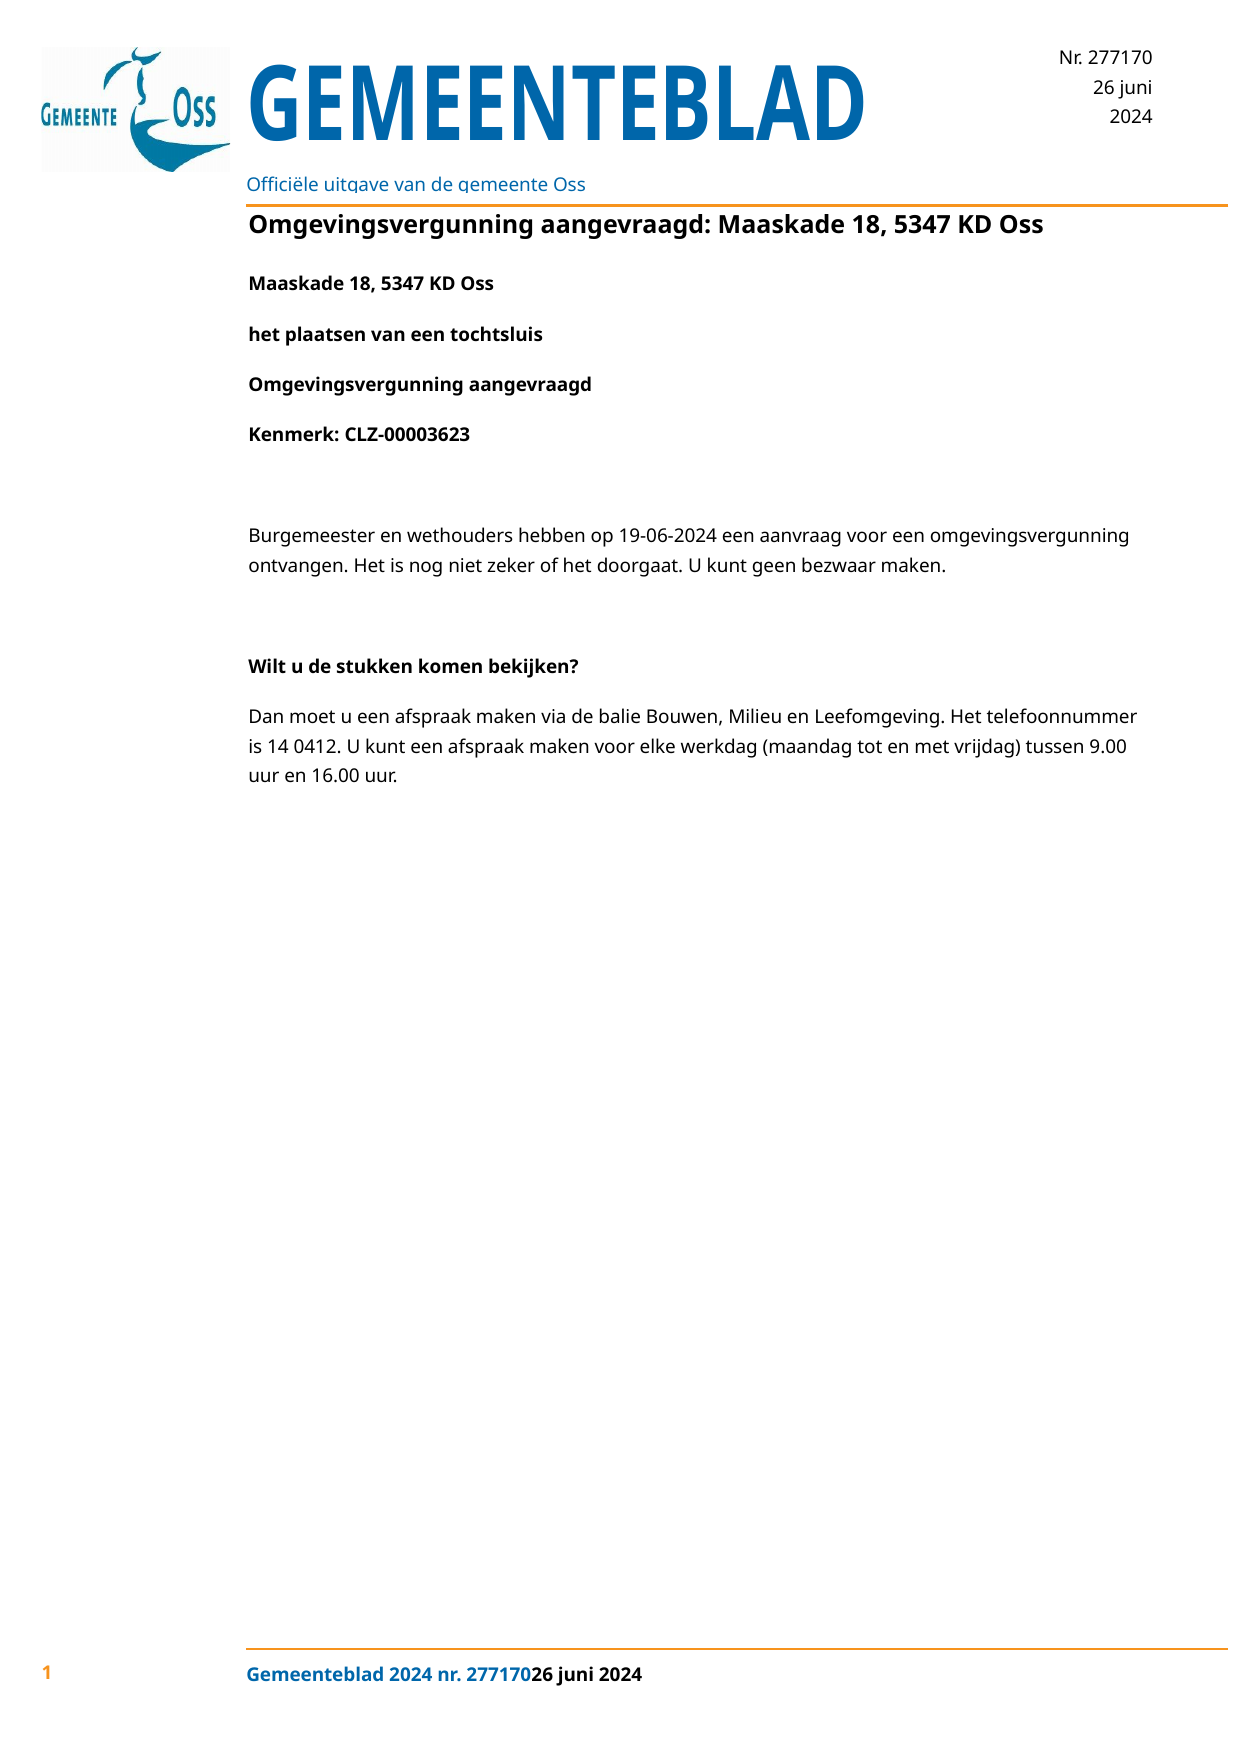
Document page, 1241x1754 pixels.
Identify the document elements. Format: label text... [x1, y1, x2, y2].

text Omgevingsvergunning aangevraagd [248, 371, 1152, 397]
text Kenmerk: CLZ-00003623 [248, 422, 1152, 447]
text Omgevingsvergunning aangevraagd: Maaskade 18, 5347 KD Oss [248, 207, 1152, 241]
picture [41, 47, 231, 172]
text Maaskade 18, 5347 KD Oss [248, 270, 1152, 296]
text het plaatsen van een tochtsluis [248, 321, 1152, 346]
text Dan moet u een afspraak maken via de balie Bouwen, Milieu en Leefomgeving. Het telefoonnummer is 14 0412. U kunt een afspraak maken voor elke werkdag (maandag tot en met vrijdag) tussen 9.00 uur en 16.00 uur. [248, 703, 1152, 788]
text Wilt u de stukken komen bekijken? [248, 653, 1152, 678]
text Burgemeester en wethouders hebben op 19-06-2024 een aanvraag voor een omgevingsvergunning ontvangen. Het is nog niet zeker of het doorgaat. U kunt geen bezwaar maken. [248, 522, 1152, 578]
